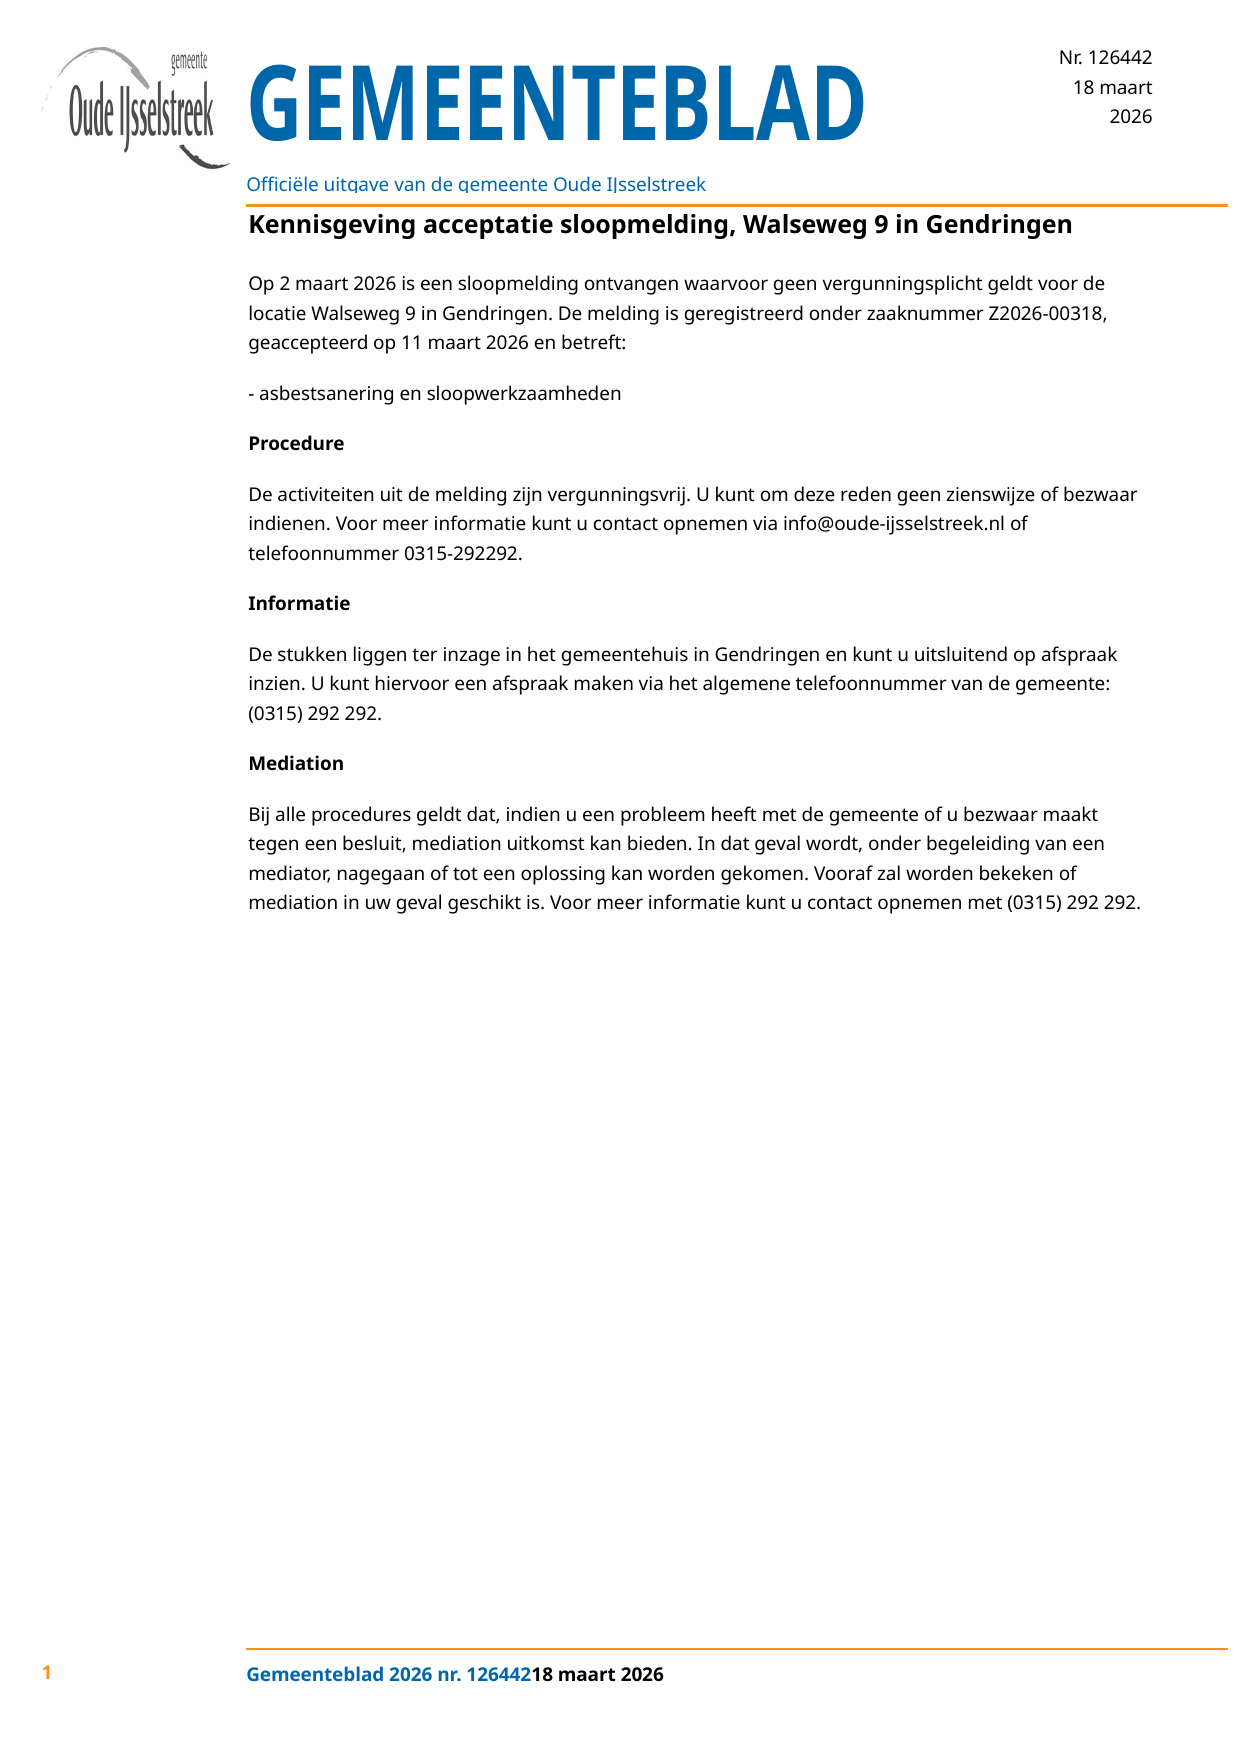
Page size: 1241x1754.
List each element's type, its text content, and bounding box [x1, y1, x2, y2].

text Bij alle procedures geldt dat, indien u een probleem heeft met de gemeente of u bezwaar maakt tegen een besluit, mediation uitkomst kan bieden. In dat geval wordt, onder begeleiding van een mediator, nagegaan of tot een oplossing kan worden gekomen. Vooraf zal worden bekeken of mediation in uw geval geschikt is. Voor meer informatie kunt u contact opnemen met (0315) 292 292. [248, 801, 1152, 915]
text - asbestsanering en sloopwerkzaamheden [248, 380, 1152, 406]
text Op 2 maart 2026 is een sloopmelding ontvangen waarvoor geen vergunningsplicht geldt voor de locatie Walseweg 9 in Gendringen. De melding is geregistreerd onder zaaknummer Z2026-00318, geaccepteerd op 11 maart 2026 en betreft: [248, 270, 1152, 355]
text Kennisgeving acceptatie sloopmelding, Walseweg 9 in Gendringen [248, 207, 1152, 241]
text De activiteiten uit de melding zijn vergunningsvrij. U kunt om deze reden geen zienswijze of bezwaar indienen. Voor meer informatie kunt u contact opnemen via info@oude-ijsselstreek.nl of telefoonnummer 0315-292292. [248, 481, 1152, 566]
text Informatie [248, 590, 1152, 616]
text De stukken liggen ter inzage in het gemeentehuis in Gendringen en kunt u uitsluitend op afspraak inzien. U kunt hiervoor een afspraak maken via het algemene telefoonnummer van de gemeente: (0315) 292 292. [248, 641, 1152, 726]
text Procedure [248, 430, 1152, 456]
picture [41, 47, 231, 172]
text Mediation [248, 750, 1152, 776]
